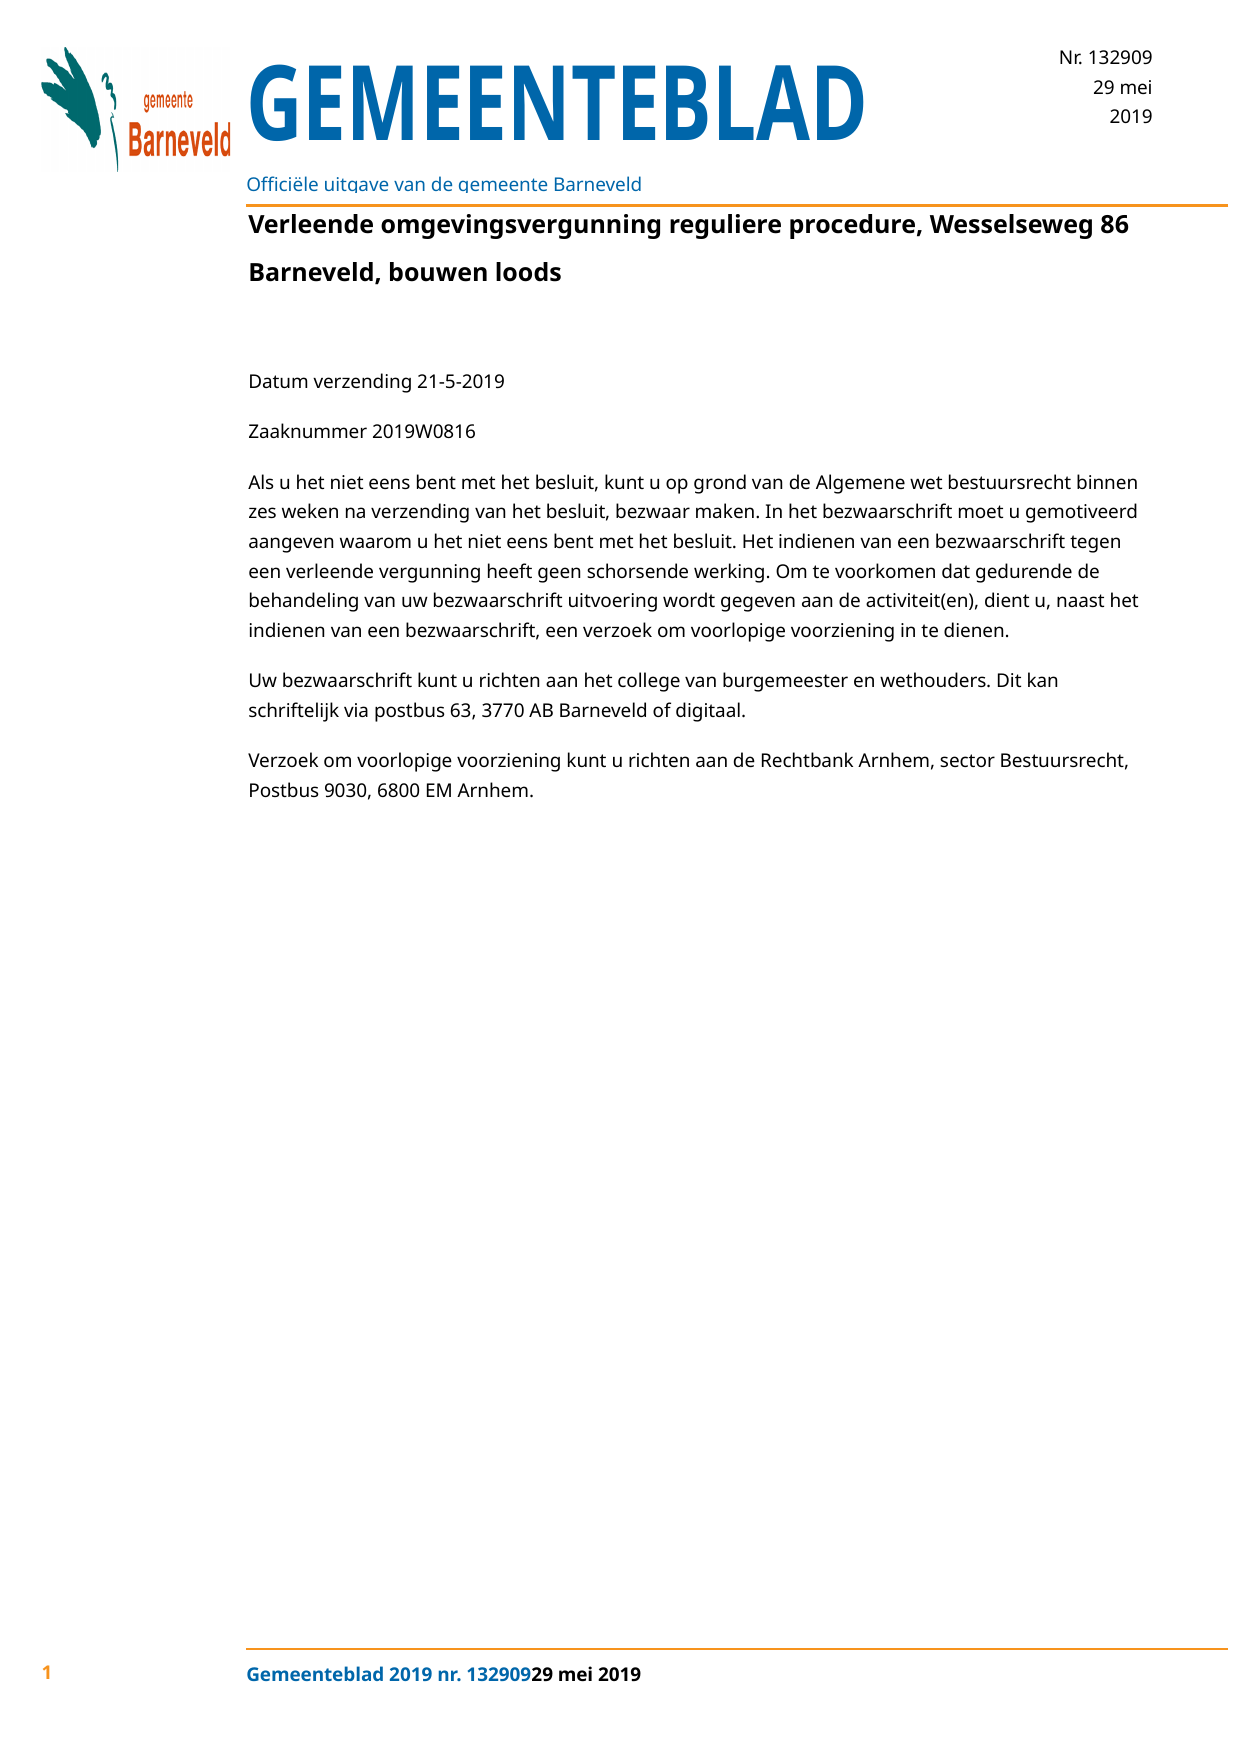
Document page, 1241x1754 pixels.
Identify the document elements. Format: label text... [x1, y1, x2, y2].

text Uw bezwaarschrift kunt u richten aan het college van burgemeester en wethouders. Dit kan schriftelijk via postbus 63, 3770 AB Barneveld of digitaal. [248, 667, 1152, 723]
text Zaaknummer 2019W0816 [248, 419, 1152, 444]
text Datum verzending 21-5-2019 [248, 368, 1152, 394]
text Verzoek om voorlopige voorziening kunt u richten aan de Rechtbank Arnhem, sector Bestuursrecht, Postbus 9030, 6800 EM Arnhem. [248, 747, 1152, 803]
text Als u het niet eens bent met het besluit, kunt u op grond van de Algemene wet bestuursrecht binnen zes weken na verzending van het besluit, bezwaar maken. In het bezwaarschrift moet u gemotiveerd aangeven waarom u het niet eens bent met het besluit. Het indienen van een bezwaarschrift tegen een verleende vergunning heeft geen schorsende werking. Om te voorkomen dat gedurende de behandeling van uw bezwaarschrift uitvoering wordt gegeven aan de activiteit(en), dient u, naast het indienen van een bezwaarschrift, een verzoek om voorlopige voorziening in te dienen. [248, 469, 1152, 643]
text Verleende omgevingsvergunning reguliere procedure, Wesselseweg 86 Barneveld, bouwen loods [248, 207, 1152, 288]
picture [41, 47, 231, 172]
